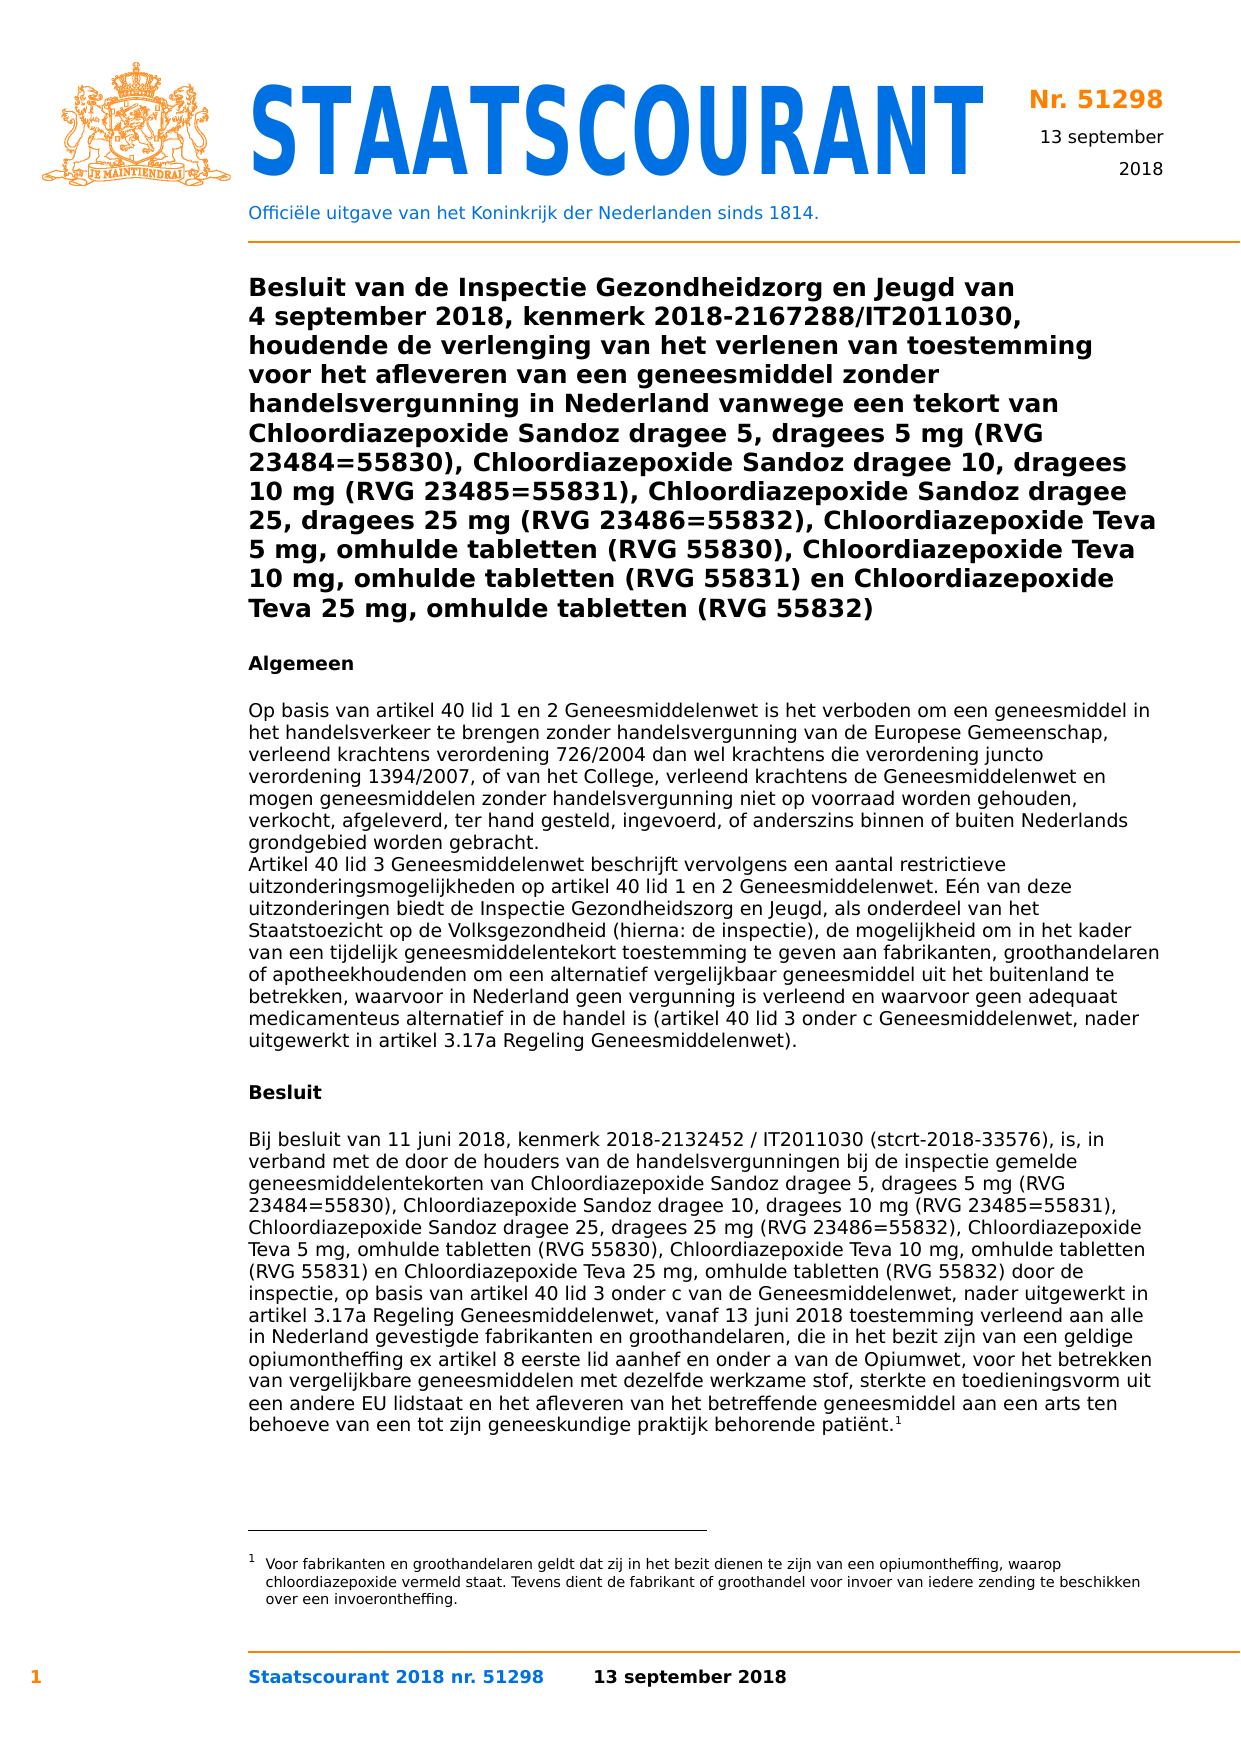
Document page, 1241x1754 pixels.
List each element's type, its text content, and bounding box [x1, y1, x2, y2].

text Bij besluit van 11 juni 2018, kenmerk 2018-2132452 / IT2011030 (stcrt-2018-33576), is, in verband met de door de houders van de handelsvergunningen bij de inspectie gemelde geneesmiddelentekorten van Chloordiazepoxide Sandoz dragee 5, dragees 5 mg (RVG 23484=55830), Chloordiazepoxide Sandoz dragee 10, dragees 10 mg (RVG 23485=55831), Chloordiazepoxide Sandoz dragee 25, dragees 25 mg (RVG 23486=55832), Chloordiazepoxide Teva 5 mg, omhulde tabletten (RVG 55830), Chloordiazepoxide Teva 10 mg, omhulde tabletten (RVG 55831) en Chloordiazepoxide Teva 25 mg, omhulde tabletten (RVG 55832) door de inspectie, op basis van artikel 40 lid 3 onder c van de Geneesmiddelenwet, nader uitgewerkt in artikel 3.17a Regeling Geneesmiddelenwet, vanaf 13 juni 2018 toestemming verleend aan alle in Nederland gevestigde fabrikanten en groothandelaren, die in het bezit zijn van een geldige opiumontheffing ex artikel 8 eerste lid aanhef en onder a van de Opiumwet, voor het betrekken van vergelijkbare geneesmiddelen met dezelfde werkzame stof, sterkte en toedieningsvorm uit een andere EU lidstaat en het afleveren van het betreffende geneesmiddel aan een arts ten behoeve van een tot zijn geneeskundige praktijk behorende patiënt. [248, 1129, 1163, 1436]
subtitle Algemeen [248, 653, 1163, 675]
table_cell 2018 [998, 153, 1240, 203]
subtitle Besluit [248, 1082, 1163, 1104]
text Artikel 40 lid 3 Geneesmiddelenwet beschrijft vervolgens een aantal restrictieve uitzonderingsmogelijkheden op artikel 40 lid 1 en 2 Geneesmiddelenwet. Eén van deze uitzonderingen biedt de Inspectie Gezondheidszorg en Jeugd, als onderdeel van het Staatstoezicht op de Volksgezondheid (hierna: de inspectie), de mogelijkheid om in het kader van een tijdelijk geneesmiddelentekort toestemming te geven aan fabrikanten, groothandelaren of apotheekhoudenden om een alternatief vergelijkbaar geneesmiddel uit het buitenland te betrekken, waarvoor in Nederland geen vergunning is verleend en waarvoor geen adequaat medicamenteus alternatief in de handel is (artikel 40 lid 3 onder c Geneesmiddelenwet, nader uitgewerkt in artikel 3.17a Regeling Geneesmiddelenwet). [248, 854, 1163, 1052]
text Voor fabrikanten en groothandelaren geldt dat zij in het bezit dienen te zijn van een opiumontheffing, waarop chloordiazepoxide vermeld staat. Tevens dient de fabrikant of groothandel voor invoer van iedere zending te beschikken over een invoerontheffing. [248, 1552, 1163, 1608]
table_header Nr. 51298 [998, 62, 1240, 121]
table_header STAATSCOURANT [248, 62, 998, 203]
table_cell Officiële uitgave van het Koninkrijk der Nederlanden sinds 1814. [248, 203, 1240, 241]
picture [41, 62, 231, 186]
subtitle Besluit van de Inspectie Gezondheidzorg en Jeugd van 4 september 2018, kenmerk 2018-2167288/IT2011030, houdende de verlenging van het verlenen van toestemming voor het afleveren van een geneesmiddel zonder handelsvergunning in Nederland vanwege een tekort van Chloordiazepoxide Sandoz dragee 5, dragees 5 mg (RVG 23484=55830), Chloordiazepoxide Sandoz dragee 10, dragees 10 mg (RVG 23485=55831), Chloordiazepoxide Sandoz dragee 25, dragees 25 mg (RVG 23486=55832), Chloordiazepoxide Teva 5 mg, omhulde tabletten (RVG 55830), Chloordiazepoxide Teva 10 mg, omhulde tabletten (RVG 55831) en Chloordiazepoxide Teva 25 mg, omhulde tabletten (RVG 55832) [248, 273, 1163, 623]
text Op basis van artikel 40 lid 1 en 2 Geneesmiddelenwet is het verboden om een geneesmiddel in het handelsverkeer te brengen zonder handelsvergunning van de Europese Gemeenschap, verleend krachtens verordening 726/2004 dan wel krachtens die verordening juncto verordening 1394/2007, of van het College, verleend krachtens de Geneesmiddelenwet en mogen geneesmiddelen zonder handelsvergunning niet op voorraad worden gehouden, verkocht, afgeleverd, ter hand gesteld, ingevoerd, of anderszins binnen of buiten Nederlands grondgebied worden gebracht. [248, 700, 1163, 854]
table_header [25, 62, 248, 241]
table_cell 13 september [998, 121, 1240, 153]
